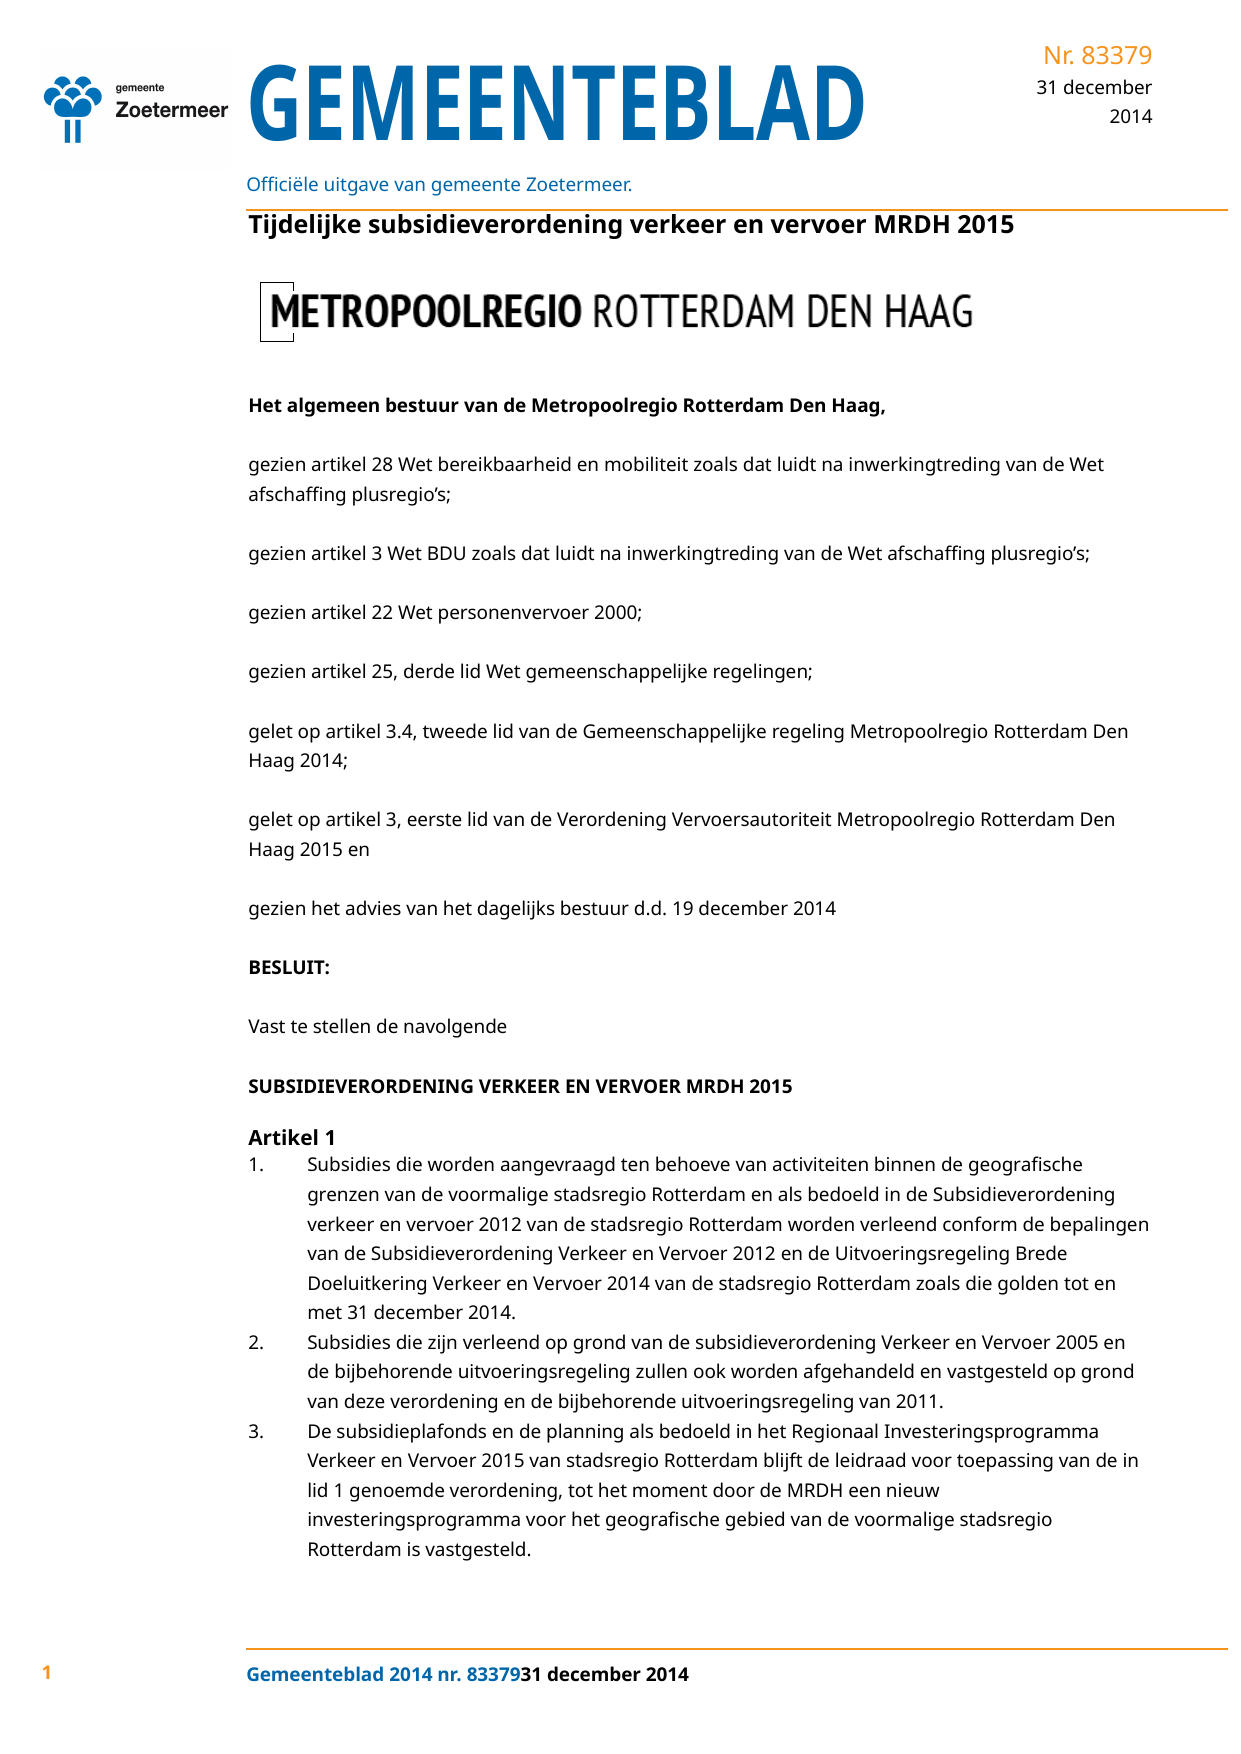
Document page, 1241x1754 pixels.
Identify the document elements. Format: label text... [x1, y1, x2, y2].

list Subsidies die worden aangevraagd ten behoeve van activiteiten binnen de geografische grenzen van de voormalige stadsregio Rotterdam en als bedoeld in de Subsidieverordening verkeer en vervoer 2012 van de stadsregio Rotterdam worden verleend conform de bepalingen van de Subsidieverordening Verkeer en Vervoer 2012 en de Uitvoeringsregeling Brede Doeluitkering Verkeer en Vervoer 2014 van de stadsregio Rotterdam zoals die golden tot en met 31 december 2014. [248, 1152, 1152, 1325]
text gezien artikel 22 Wet personenvervoer 2000; [248, 599, 1152, 625]
text gelet op artikel 3, eerste lid van de Verordening Vervoersautoriteit Metropoolregio Rotterdam Den Haag 2015 en [248, 807, 1152, 862]
list De subsidieplafonds en de planning als bedoeld in het Regionaal Investeringsprogramma Verkeer en Vervoer 2015 van stadsregio Rotterdam blijft de leidraad voor toepassing van de in lid 1 genoemde verordening, tot het moment door de MRDH een nieuw investeringsprogramma voor het geografische gebied van de voormalige stadsregio Rotterdam is vastgesteld. [248, 1418, 1152, 1562]
text BESLUIT: [248, 954, 1152, 980]
text SUBSIDIEVERORDENING VERKEER EN VERVOER MRDH 2015 [248, 1073, 1152, 1098]
text gezien artikel 3 Wet BDU zoals dat luidt na inwerkingtreding van de Wet afschaffing plusregio’s; [248, 540, 1152, 566]
text gezien het advies van het dagelijks bestuur d.d. 19 december 2014 [248, 895, 1152, 921]
text Vast te stellen de navolgende [248, 1014, 1152, 1039]
text Artikel 1 [248, 1123, 1152, 1152]
text Het algemeen bestuur van de Metropoolregio Rotterdam Den Haag, [248, 392, 1152, 418]
text gezien artikel 25, derde lid Wet gemeenschappelijke regelingen; [248, 659, 1152, 684]
text gezien artikel 28 Wet bereikbaarheid en mobiliteit zoals dat luidt na inwerkingtreding van de Wet afschaffing plusregio’s; [248, 452, 1152, 507]
picture [41, 47, 231, 172]
text Tijdelijke subsidieverordening verkeer en vervoer MRDH 2015 [248, 211, 1152, 241]
picture [268, 291, 978, 333]
list Subsidies die zijn verleend op grond van de subsidieverordening Verkeer en Vervoer 2005 en de bijbehorende uitvoeringsregeling zullen ook worden afgehandeld en vastgesteld op grond van deze verordening en de bijbehorende uitvoeringsregeling van 2011. [248, 1329, 1152, 1414]
text gelet op artikel 3.4, tweede lid van de Gemeenschappelijke regeling Metropoolregio Rotterdam Den Haag 2014; [248, 718, 1152, 773]
